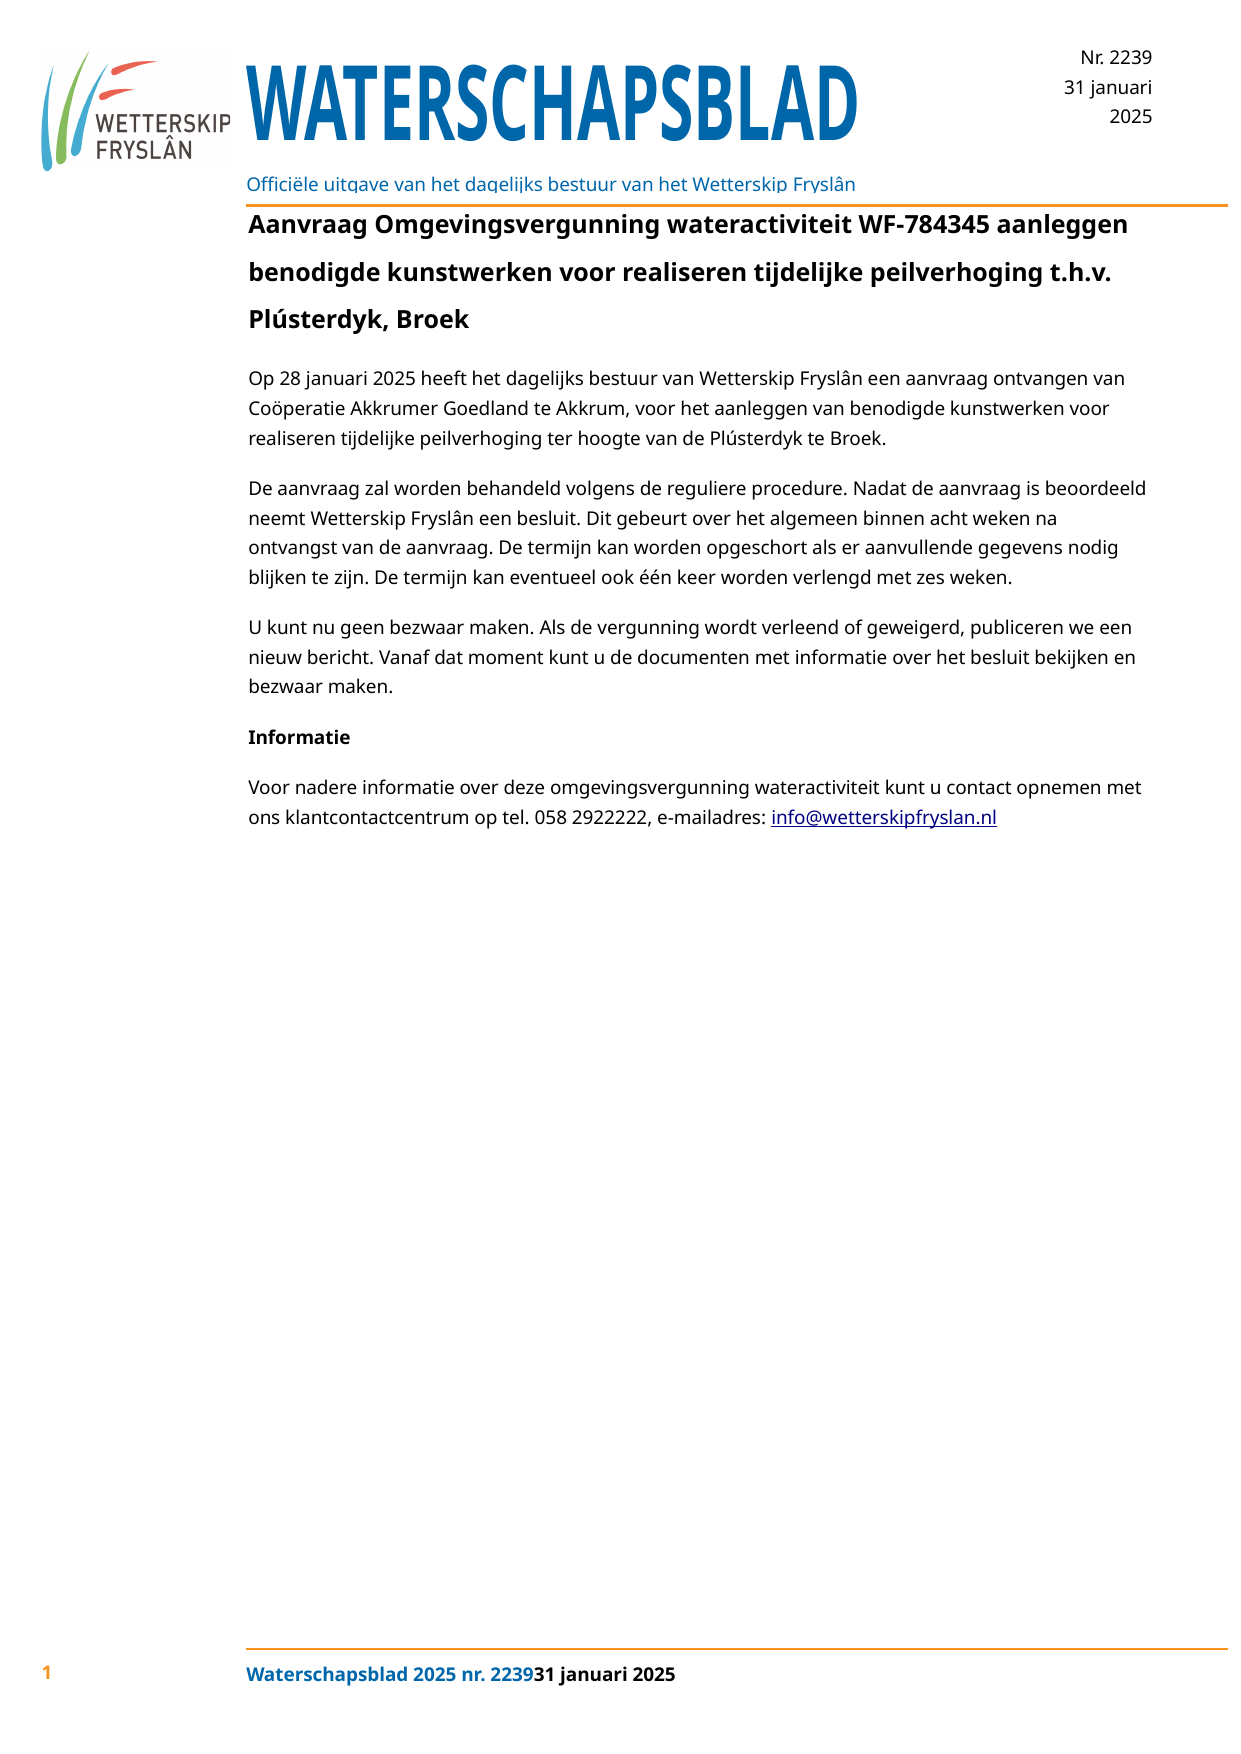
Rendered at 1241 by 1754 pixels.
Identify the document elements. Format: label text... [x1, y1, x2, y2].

text Aanvraag Omgevingsvergunning wateractiviteit WF-784345 aanleggen benodigde kunstwerken voor realiseren tijdelijke peilverhoging t.h.v. Plústerdyk, Broek [248, 207, 1152, 336]
text Op 28 januari 2025 heeft het dagelijks bestuur van Wetterskip Fryslân een aanvraag ontvangen van Coöperatie Akkrumer Goedland te Akkrum, voor het aanleggen van benodigde kunstwerken voor realiseren tijdelijke peilverhoging ter hoogte van de Plústerdyk te Broek. [248, 366, 1152, 450]
text Informatie [248, 724, 1152, 749]
text U kunt nu geen bezwaar maken. Als de vergunning wordt verleend of geweigerd, publiceren we een nieuw bericht. Vanaf dat moment kunt u de documenten met informatie over het besluit bekijken en bezwaar maken. [248, 614, 1152, 699]
picture [41, 47, 231, 172]
text De aanvraag zal worden behandeld volgens de reguliere procedure. Nadat de aanvraag is beoordeeld neemt Wetterskip Fryslân een besluit. Dit gebeurt over het algemeen binnen acht weken na ontvangst van de aanvraag. De termijn kan worden opgeschort als er aanvullende gegevens nodig blijken te zijn. De termijn kan eventueel ook één keer worden verlengd met zes weken. [248, 475, 1152, 589]
text Voor nadere informatie over deze omgevingsvergunning wateractiviteit kunt u contact opnemen met ons klantcontactcentrum op tel. 058 2922222, e-mailadres: info@wetterskipfryslan.nl [248, 774, 1152, 829]
